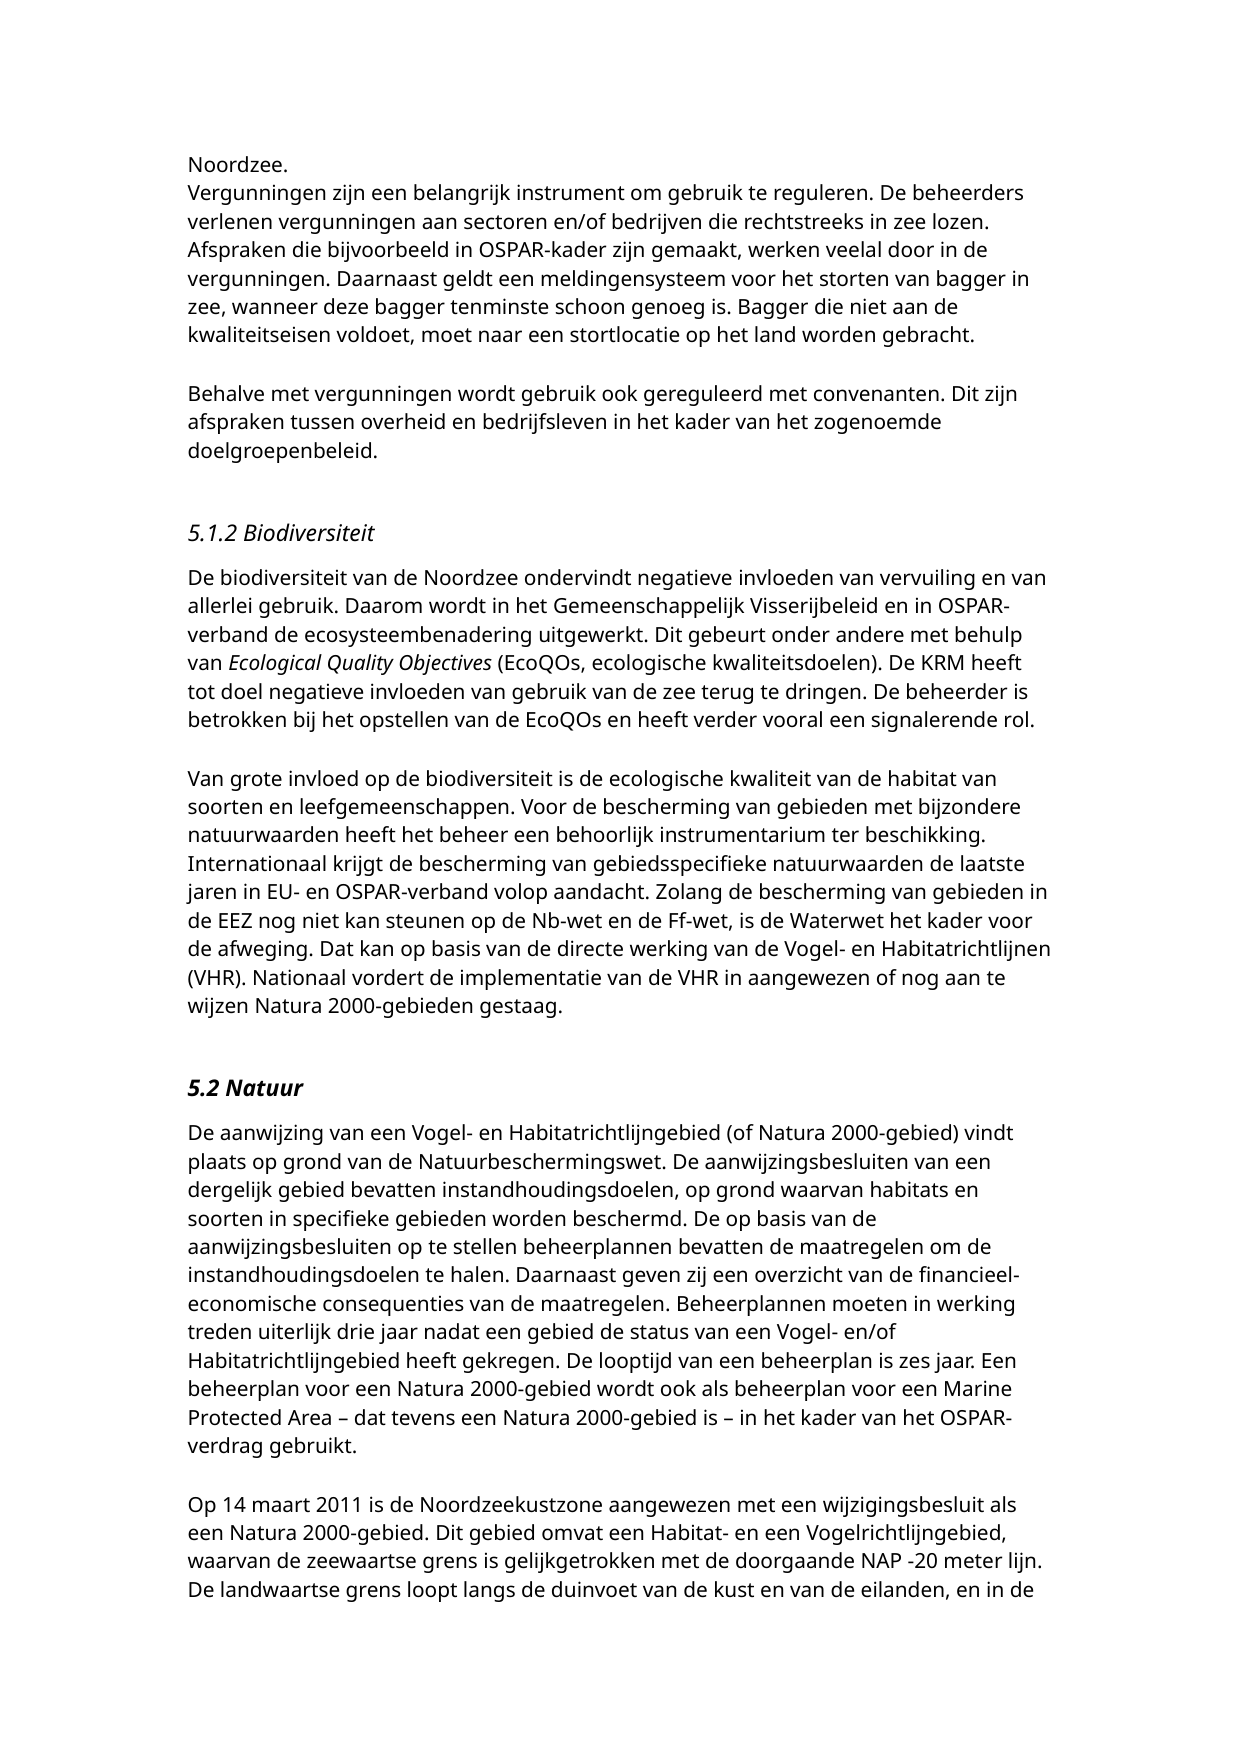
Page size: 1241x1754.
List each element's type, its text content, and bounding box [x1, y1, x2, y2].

subtitle 5.1.2 Biodiversiteit [187, 517, 1053, 548]
text Vergunningen zijn een belangrijk instrument om gebruik te reguleren. De beheerders verlenen vergunningen aan sectoren en/of bedrijven die rechtstreeks in zee lozen. Afspraken die bijvoorbeeld in OSPAR-kader zijn gemaakt, werken veelal door in de vergunningen. Daarnaast geldt een meldingensysteem voor het storten van bagger in zee, wanneer deze bagger tenminste schoon genoeg is. Bagger die niet aan de kwaliteitseisen voldoet, moet naar een stortlocatie op het land worden gebracht. [187, 178, 1053, 349]
text Behalve met vergunningen wordt gebruik ook gereguleerd met convenanten. Dit zijn afspraken tussen overheid en bedrijfsleven in het kader van het zogenoemde doelgroepenbeleid. [187, 379, 1053, 464]
text De biodiversiteit van de Noordzee ondervindt negatieve invloeden van vervuiling en van allerlei gebruik. Daarom wordt in het Gemeenschappelijk Visserijbeleid en in OSPAR-verband de ecosysteembenadering uitgewerkt. Dit gebeurt onder andere met behulp van Ecological Quality Objectives (EcoQOs, ecologische kwaliteitsdoelen). De KRM heeft tot doel negatieve invloeden van gebruik van de zee terug te dringen. De beheerder is betrokken bij het opstellen van de EcoQOs en heeft verder vooral een signalerende rol. [187, 563, 1053, 734]
text Op 14 maart 2011 is de Noordzeekustzone aangewezen met een wijzigingsbesluit als een Natura 2000-gebied. Dit gebied omvat een Habitat- en een Vogelrichtlijngebied, waarvan de zeewaartse grens is gelijkgetrokken met de doorgaande NAP -20 meter lijn. De landwaartse grens loopt langs de duinvoet van de kust en van de eilanden, en in de [187, 1490, 1053, 1603]
text Van grote invloed op de biodiversiteit is de ecologische kwaliteit van de habitat van soorten en leefgemeenschappen. Voor de bescherming van gebieden met bijzondere natuurwaarden heeft het beheer een behoorlijk instrumentarium ter beschikking. Internationaal krijgt de bescherming van gebiedsspecifieke natuurwaarden de laatste jaren in EU- en OSPAR-verband volop aandacht. Zolang de bescherming van gebieden in de EEZ nog niet kan steunen op de Nb-wet en de Ff-wet, is de Waterwet het kader voor de afweging. Dat kan op basis van de directe werking van de Vogel- en Habitatrichtlijnen (VHR). Nationaal vordert de implementatie van de VHR in aangewezen of nog aan te wijzen Natura 2000-gebieden gestaag. [187, 764, 1053, 1020]
text De aanwijzing van een Vogel- en Habitatrichtlijngebied (of Natura 2000-gebied) vindt plaats op grond van de Natuurbeschermingswet. De aanwijzingsbesluiten van een dergelijk gebied bevatten instandhoudingsdoelen, op grond waarvan habitats en soorten in specifieke gebieden worden beschermd. De op basis van de aanwijzingsbesluiten op te stellen beheerplannen bevatten de maatregelen om de instandhoudingsdoelen te halen. Daarnaast geven zij een overzicht van de financieel-economische consequenties van de maatregelen. Beheerplannen moeten in werking treden uiterlijk drie jaar nadat een gebied de status van een Vogel- en/of Habitatrichtlijngebied heeft gekregen. De looptijd van een beheerplan is zes jaar. Een beheerplan voor een Natura 2000-gebied wordt ook als beheerplan voor een Marine Protected Area – dat tevens een Natura 2000-gebied is – in het kader van het OSPAR-verdrag gebruikt. [187, 1118, 1053, 1460]
text Noordzee. [187, 150, 1053, 178]
subtitle 5.2 Natuur [187, 1072, 1053, 1103]
